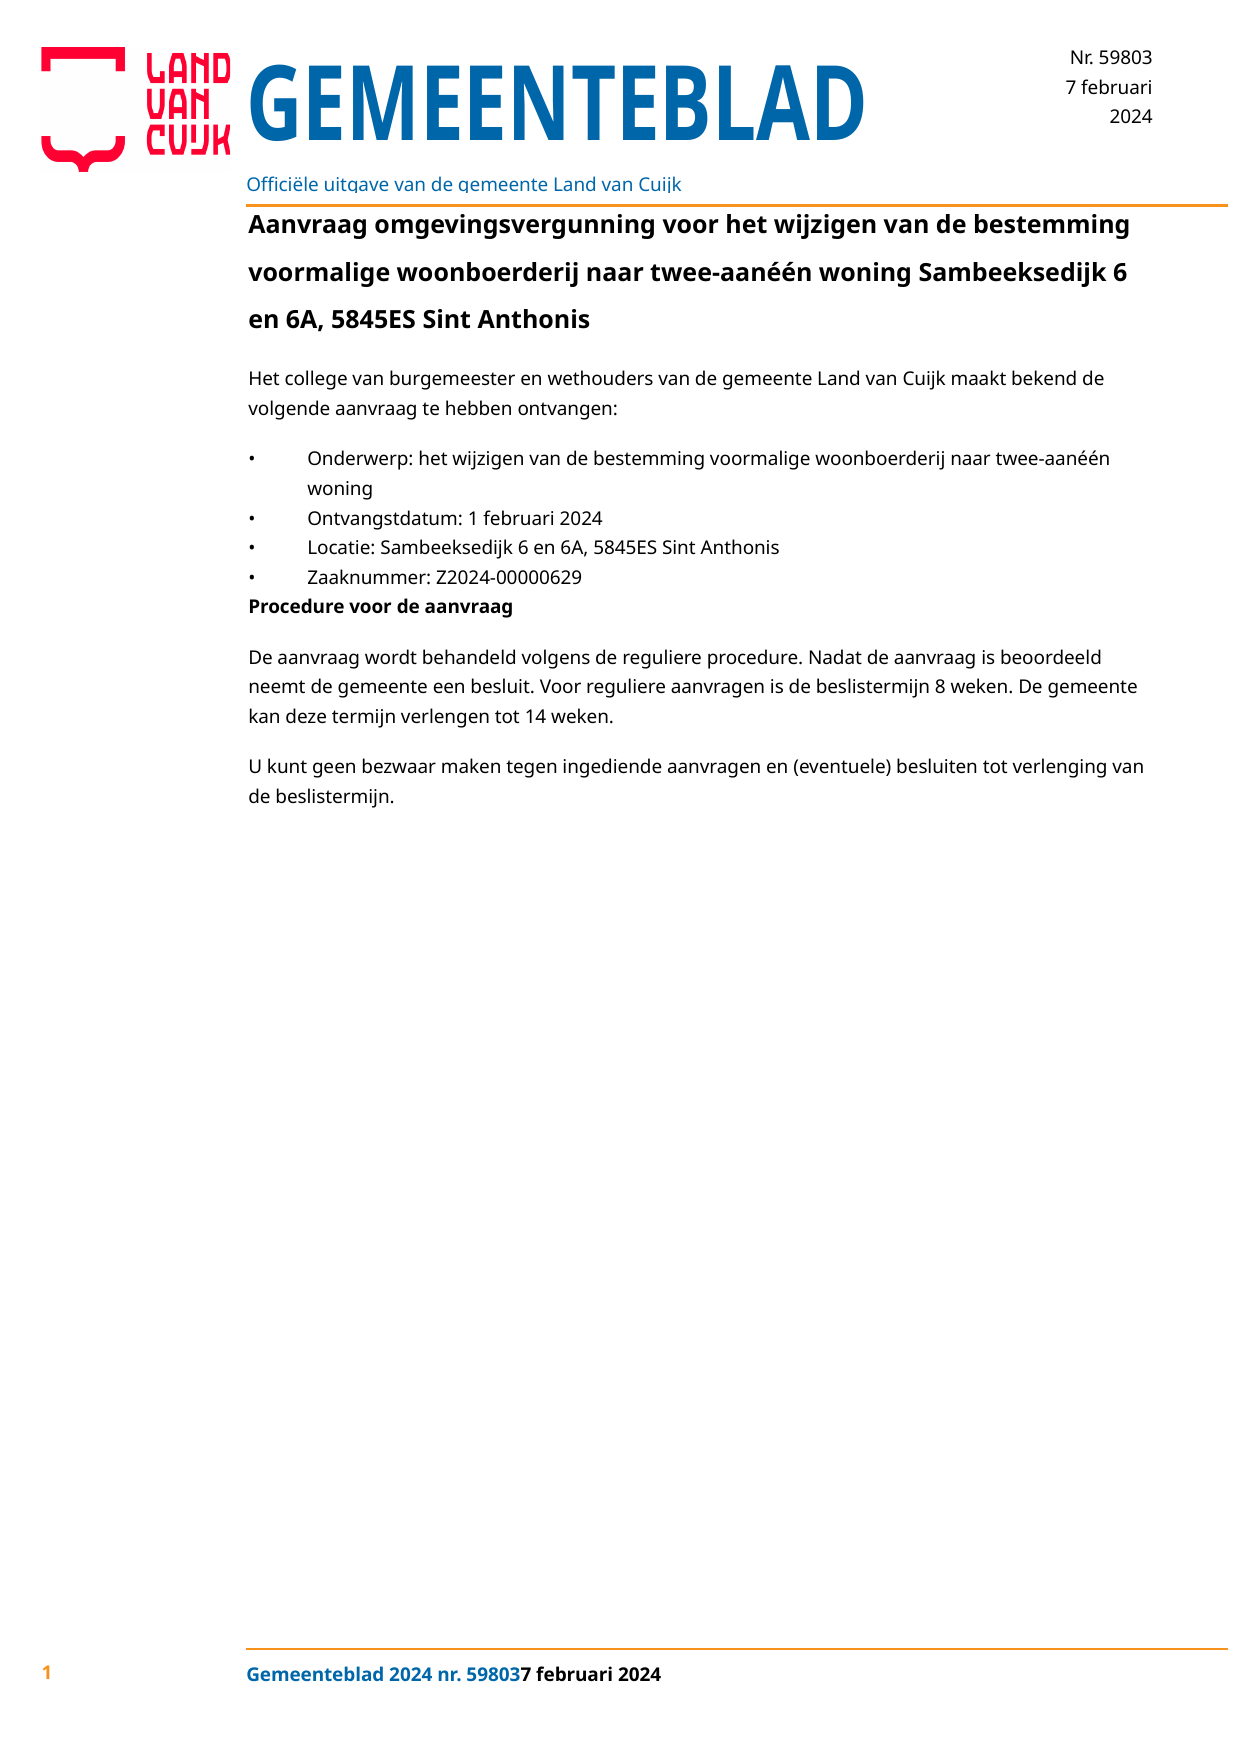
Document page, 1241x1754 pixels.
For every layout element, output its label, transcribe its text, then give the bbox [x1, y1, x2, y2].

text De aanvraag wordt behandeld volgens de reguliere procedure. Nadat de aanvraag is beoordeeld neemt de gemeente een besluit. Voor reguliere aanvragen is de beslistermijn 8 weken. De gemeente kan deze termijn verlengen tot 14 weken. [248, 644, 1152, 729]
picture [41, 47, 231, 172]
text U kunt geen bezwaar maken tegen ingediende aanvragen en (eventuele) besluiten tot verlenging van de beslistermijn. [248, 753, 1152, 809]
text Procedure voor de aanvraag [248, 593, 1152, 619]
text Aanvraag omgevingsvergunning voor het wijzigen van de bestemming voormalige woonboerderij naar twee-aanéén woning Sambeeksedijk 6 en 6A, 5845ES Sint Anthonis [248, 207, 1152, 336]
list Zaaknummer: Z2024-00000629 [248, 564, 1152, 589]
list Ontvangstdatum: 1 februari 2024 [248, 505, 1152, 530]
list Onderwerp: het wijzigen van de bestemming voormalige woonboerderij naar twee-aanéén woning [248, 446, 1152, 501]
list Locatie: Sambeeksedijk 6 en 6A, 5845ES Sint Anthonis [248, 534, 1152, 560]
text Het college van burgemeester en wethouders van de gemeente Land van Cuijk maakt bekend de volgende aanvraag te hebben ontvangen: [248, 366, 1152, 421]
